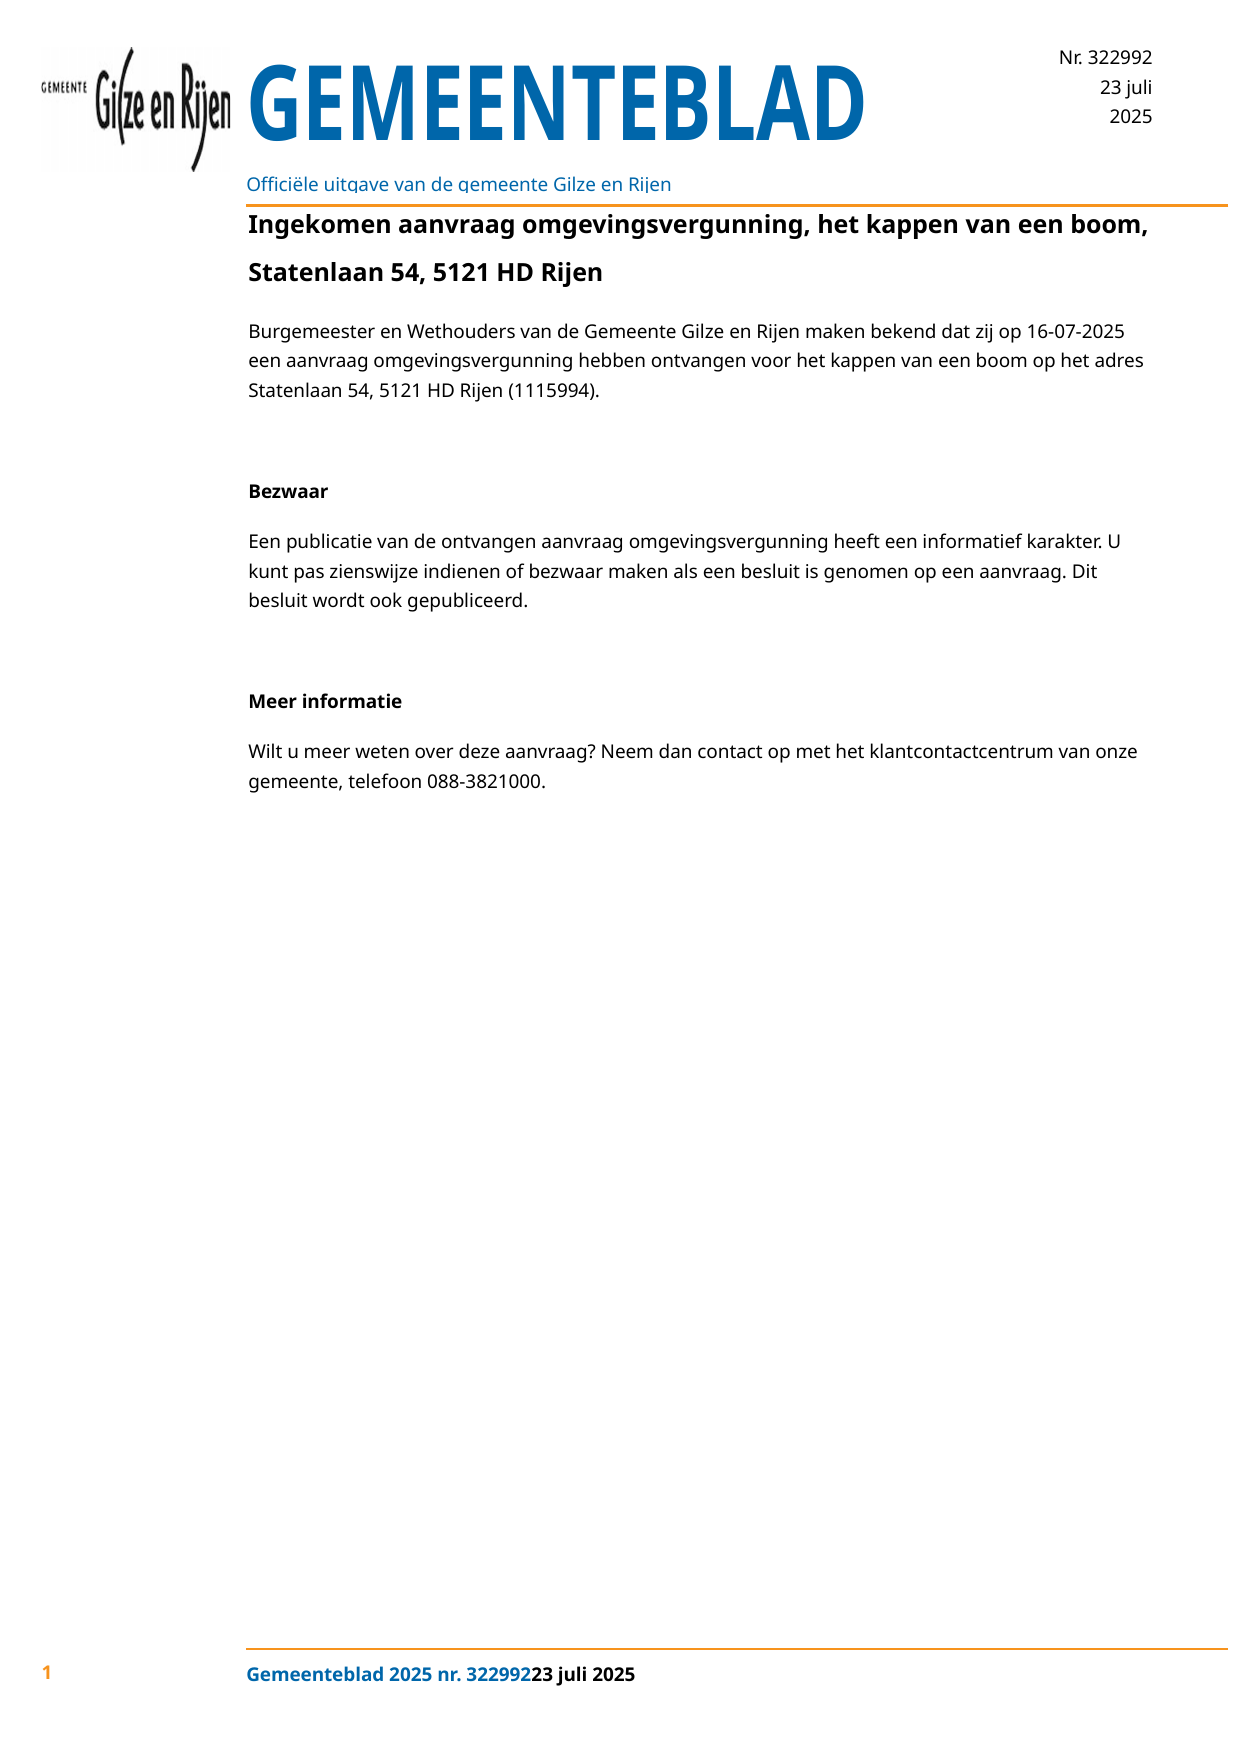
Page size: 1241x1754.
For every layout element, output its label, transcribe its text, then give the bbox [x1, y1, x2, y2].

text Bezwaar [248, 478, 1152, 504]
text Wilt u meer weten over deze aanvraag? Neem dan contact op met het klantcontactcentrum van onze gemeente, telefoon 088-3821000. [248, 739, 1152, 794]
text Ingekomen aanvraag omgevingsvergunning, het kappen van een boom, Statenlaan 54, 5121 HD Rijen [248, 207, 1152, 288]
text Burgemeester en Wethouders van de Gemeente Gilze en Rijen maken bekend dat zij op 16-07-2025 een aanvraag omgevingsvergunning hebben ontvangen voor het kappen van een boom op het adres Statenlaan 54, 5121 HD Rijen (1115994). [248, 318, 1152, 403]
picture [41, 47, 231, 172]
text Meer informatie [248, 688, 1152, 714]
text Een publicatie van de ontvangen aanvraag omgevingsvergunning heeft een informatief karakter. U kunt pas zienswijze indienen of bezwaar maken als een besluit is genomen op een aanvraag. Dit besluit wordt ook gepubliceerd. [248, 528, 1152, 613]
